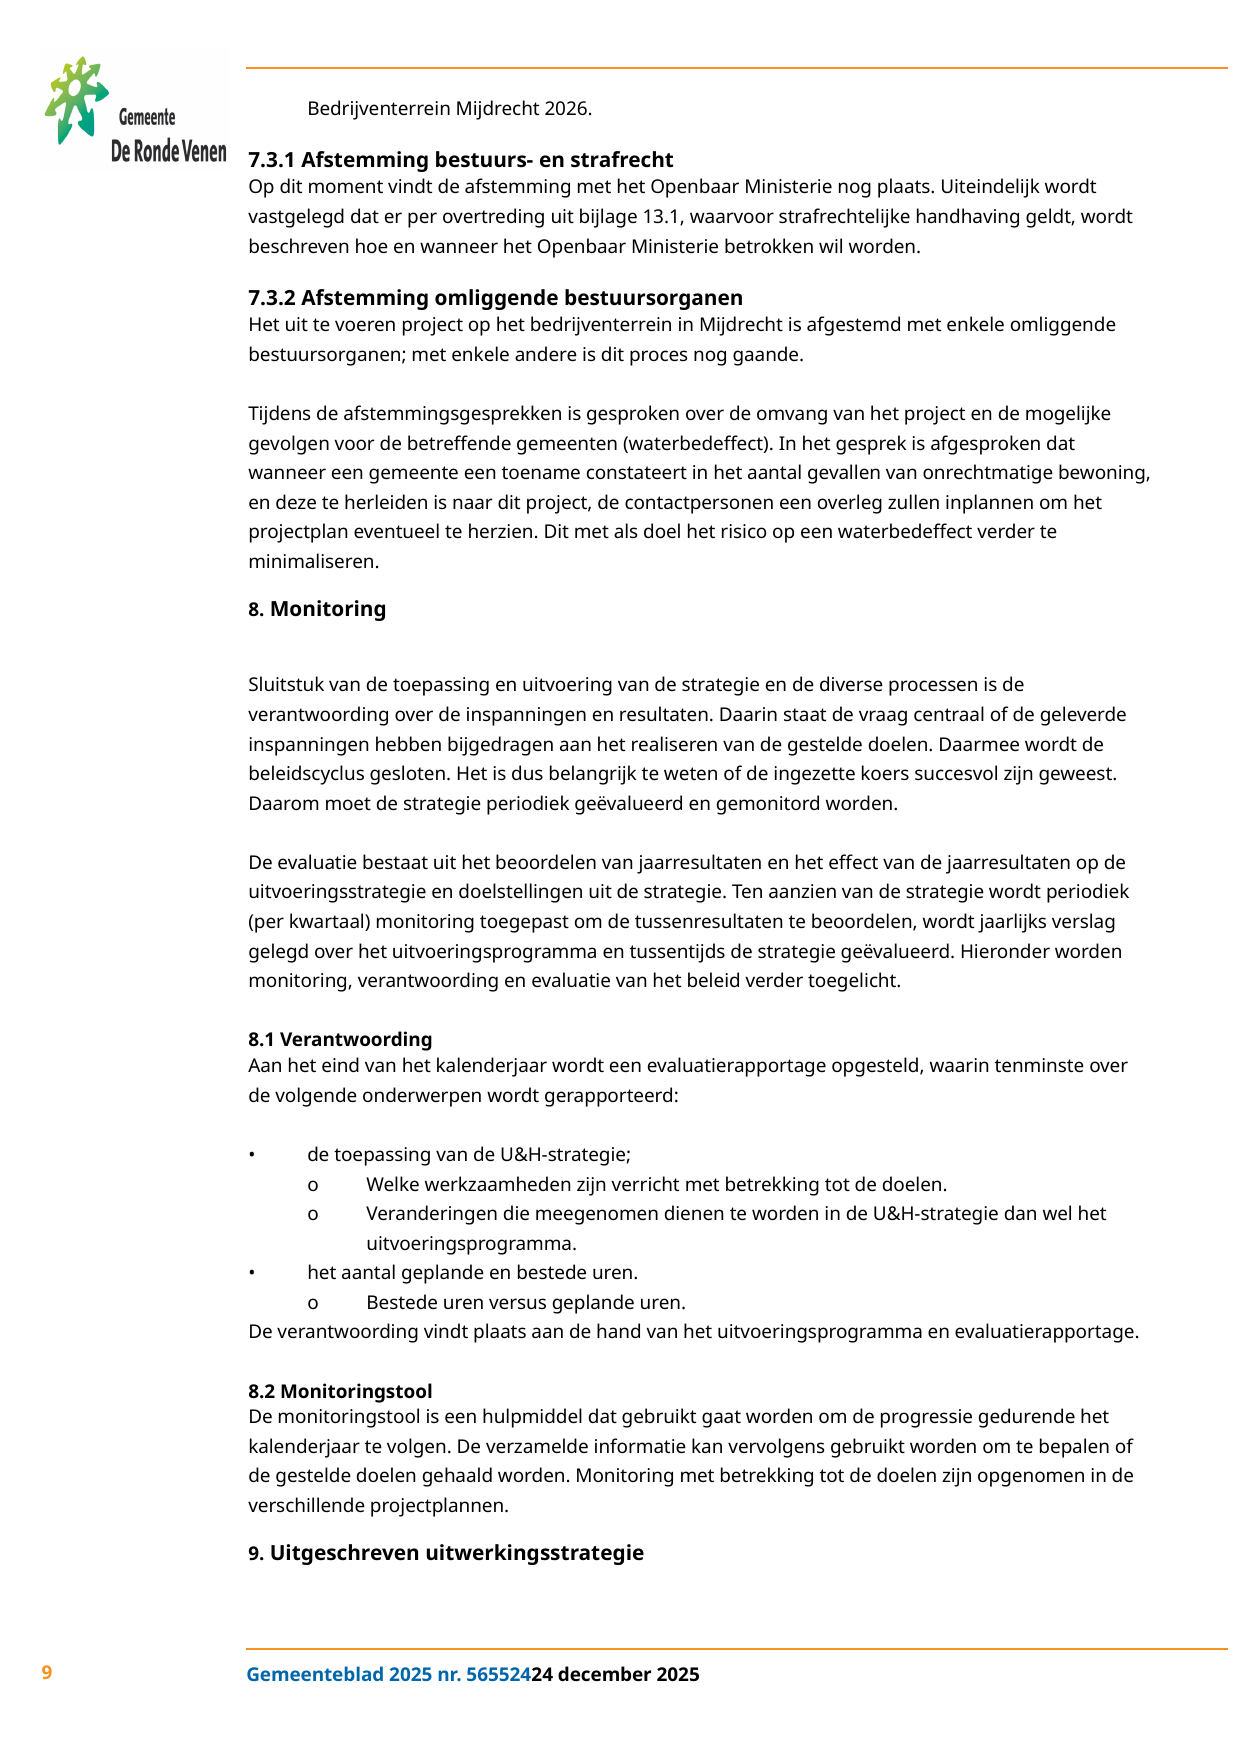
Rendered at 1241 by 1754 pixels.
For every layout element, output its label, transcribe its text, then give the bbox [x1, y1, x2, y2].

text 9. Uitgeschreven uitwerkingsstrategie [248, 1538, 1152, 1566]
list Welke werkzaamheden zijn verricht met betrekking tot de doelen. [307, 1171, 1152, 1196]
list het aantal geplande en bestede uren. [248, 1259, 1152, 1285]
text 8.1 Verantwoording [248, 1027, 1152, 1052]
picture [41, 47, 231, 172]
text De evaluatie bestaat uit het beoordelen van jaarresultaten en het effect van de jaarresultaten op de uitvoeringsstrategie en doelstellingen uit de strategie. Ten aanzien van de strategie wordt periodiek (per kwartaal) monitoring toegepast om de tussenresultaten te beoordelen, wordt jaarlijks verslag gelegd over het uitvoeringsprogramma en tussentijds de strategie geëvalueerd. Hieronder worden monitoring, verantwoording en evaluatie van het beleid verder toegelicht. [248, 849, 1152, 993]
text Het uit te voeren project op het bedrijventerrein in Mijdrecht is afgestemd met enkele omliggende bestuursorganen; met enkele andere is dit proces nog gaande. [248, 312, 1152, 367]
text Op dit moment vindt de afstemming met het Openbaar Ministerie nog plaats. Uiteindelijk wordt vastgelegd dat er per overtreding uit bijlage 13.1, waarvoor strafrechtelijke handhaving geldt, wordt beschreven hoe en wanneer het Openbaar Ministerie betrokken wil worden. [248, 174, 1152, 258]
text 8.2 Monitoringstool [248, 1378, 1152, 1403]
text 7.3.2 Afstemming omliggende bestuursorganen [248, 283, 1152, 312]
text De monitoringstool is een hulpmiddel dat gebruikt gaat worden om de progressie gedurende het kalenderjaar te volgen. De verzamelde informatie kan vervolgens gebruikt worden om te bepalen of de gestelde doelen gehaald worden. Monitoring met betrekking tot de doelen zijn opgenomen in de verschillende projectplannen. [248, 1403, 1152, 1518]
text 8. Monitoring [248, 594, 1152, 622]
text 7.3.1 Afstemming bestuurs- en strafrecht [248, 145, 1152, 174]
list Veranderingen die meegenomen dienen te worden in de U&H-strategie dan wel het uitvoeringsprogramma. [307, 1200, 1152, 1256]
list de toepassing van de U&H-strategie; [248, 1141, 1152, 1167]
text Aan het eind van het kalenderjaar wordt een evaluatierapportage opgesteld, waarin tenminste over de volgende onderwerpen wordt gerapporteerd: [248, 1052, 1152, 1108]
list Bestede uren versus geplande uren. [307, 1289, 1152, 1315]
text De verantwoording vindt plaats aan de hand van het uitvoeringsprogramma en evaluatierapportage. [248, 1319, 1152, 1344]
text Sluitstuk van de toepassing en uitvoering van de strategie en de diverse processen is de verantwoording over de inspanningen en resultaten. Daarin staat de vraag centraal of de geleverde inspanningen hebben bijgedragen aan het realiseren van de gestelde doelen. Daarmee wordt de beleidscyclus gesloten. Het is dus belangrijk te weten of de ingezette koers succesvol zijn geweest. Daarom moet de strategie periodiek geëvalueerd en gemonitord worden. [248, 672, 1152, 816]
text Tijdens de afstemmingsgesprekken is gesproken over de omvang van het project en de mogelijke gevolgen voor de betreffende gemeenten (waterbedeffect). In het gesprek is afgesproken dat wanneer een gemeente een toename constateert in het aantal gevallen van onrechtmatige bewoning, en deze te herleiden is naar dit project, de contactpersonen een overleg zullen inplannen om het projectplan eventueel te herzien. Dit met als doel het risico op een waterbedeffect verder te minimaliseren. [248, 400, 1152, 574]
list Bedrijventerrein Mijdrecht 2026. [248, 95, 1152, 121]
